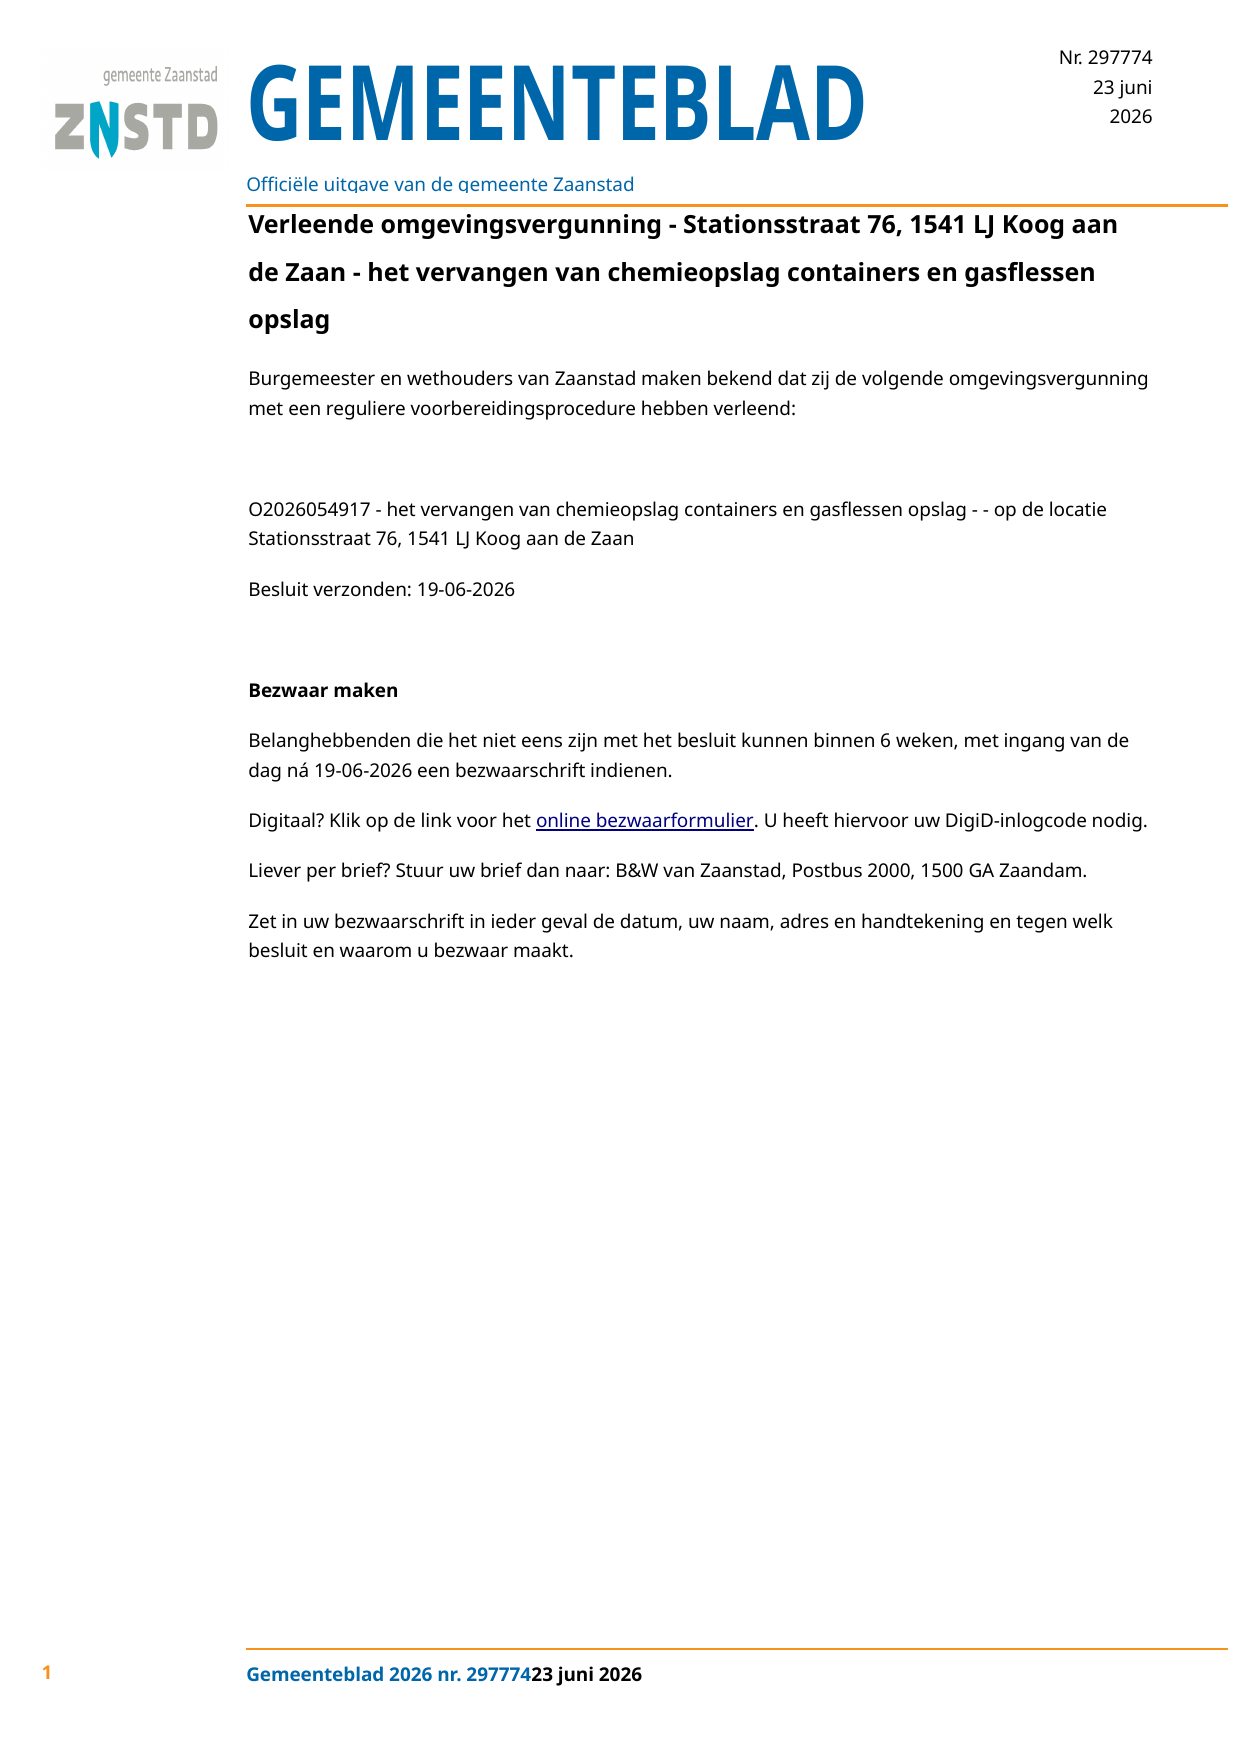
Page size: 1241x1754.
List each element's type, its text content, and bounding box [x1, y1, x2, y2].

text O2026054917 - het vervangen van chemieopslag containers en gasflessen opslag - - op de locatie Stationsstraat 76, 1541 LJ Koog aan de Zaan [248, 496, 1152, 551]
text Belanghebbenden die het niet eens zijn met het besluit kunnen binnen 6 weken, met ingang van de dag ná 19-06-2026 een bezwaarschrift indienen. [248, 727, 1152, 782]
text Zet in uw bezwaarschrift in ieder geval de datum, uw naam, adres en handtekening en tegen welk besluit en waarom u bezwaar maakt. [248, 908, 1152, 963]
text Liever per brief? Stuur uw brief dan naar: B&W van Zaanstad, Postbus 2000, 1500 GA Zaandam. [248, 858, 1152, 883]
picture [41, 47, 231, 172]
text Verleende omgevingsvergunning - Stationsstraat 76, 1541 LJ Koog aan de Zaan - het vervangen van chemieopslag containers en gasflessen opslag [248, 207, 1152, 336]
text Burgemeester en wethouders van Zaanstad maken bekend dat zij de volgende omgevingsvergunning met een reguliere voorbereidingsprocedure hebben verleend: [248, 366, 1152, 421]
text Besluit verzonden: 19-06-2026 [248, 576, 1152, 602]
text Digitaal? Klik op de link voor het online bezwaarformulier. U heeft hiervoor uw DigiD-inlogcode nodig. [248, 807, 1152, 833]
text Bezwaar maken [248, 677, 1152, 702]
